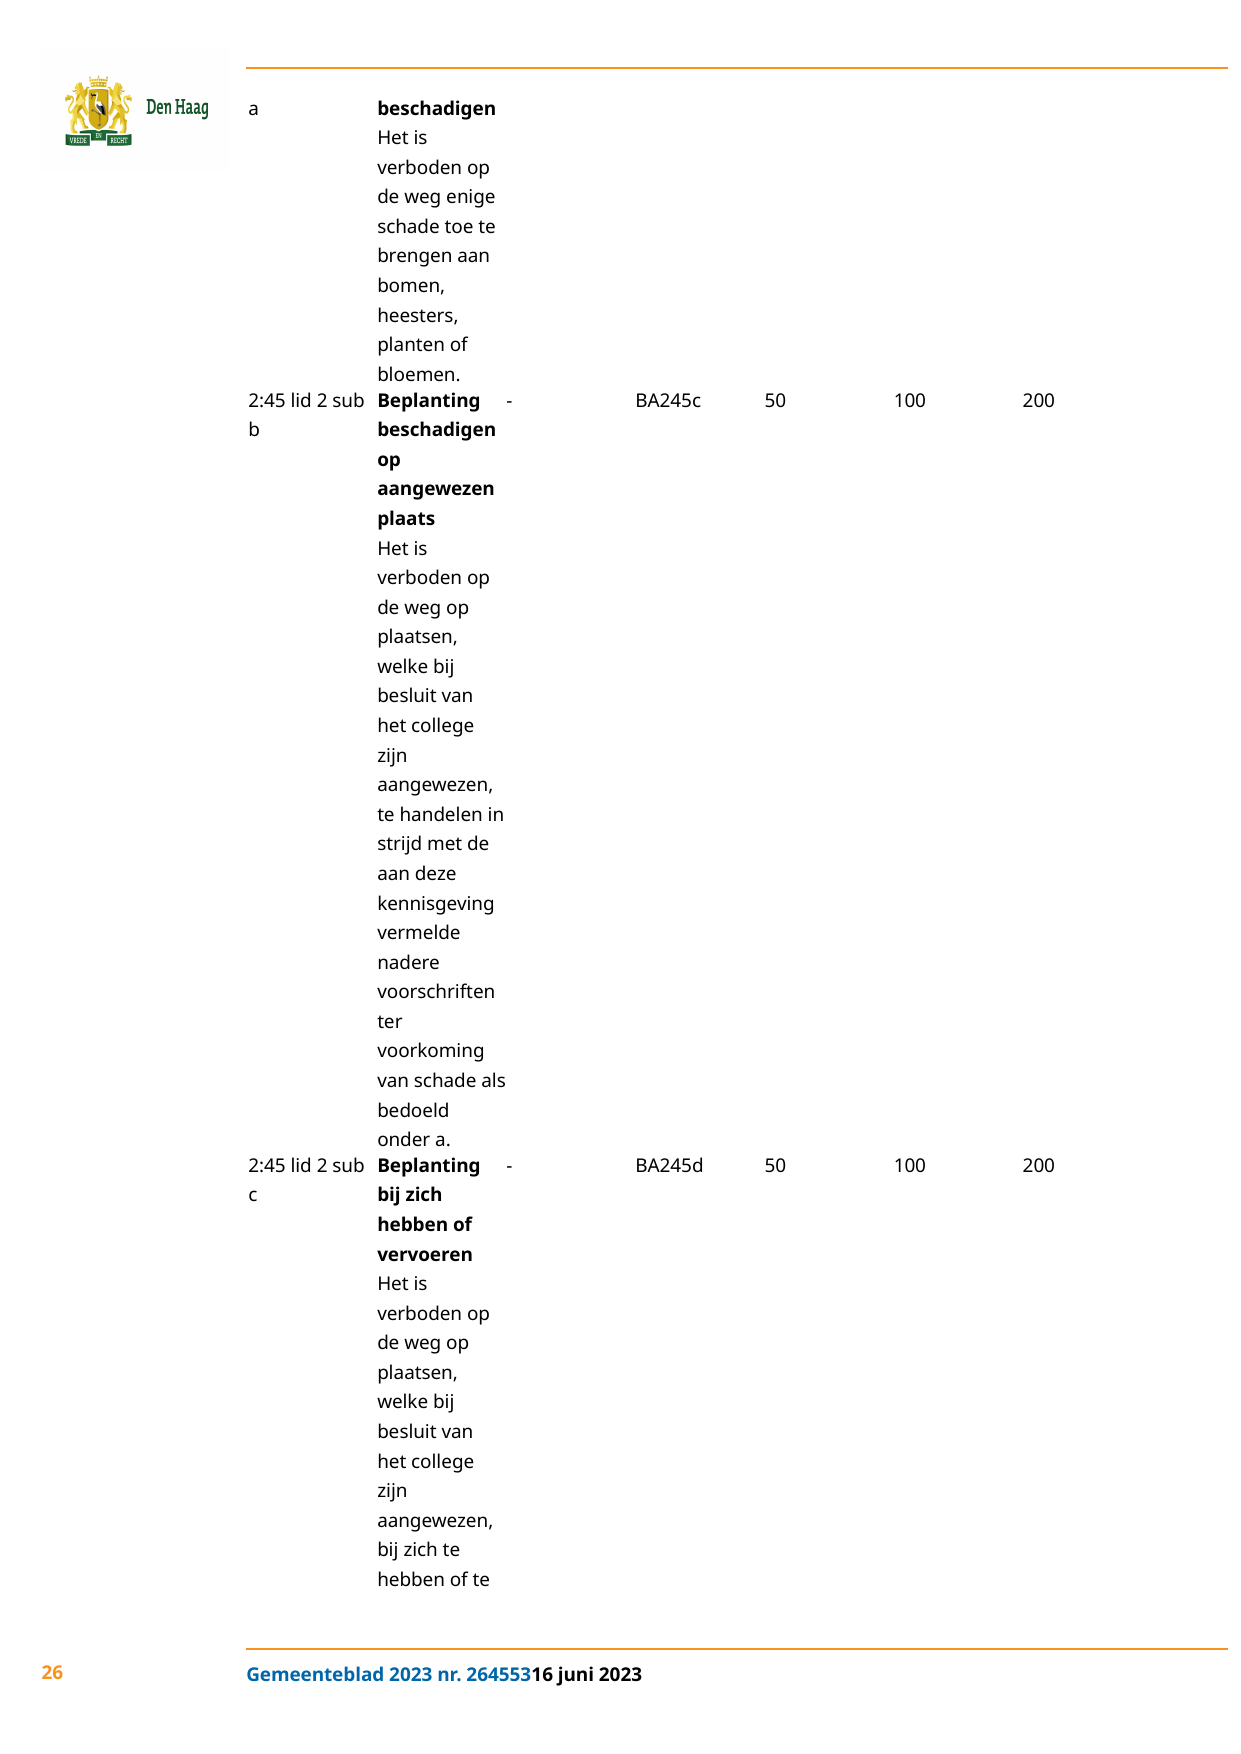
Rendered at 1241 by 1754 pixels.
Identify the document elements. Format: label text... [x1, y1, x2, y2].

table_cell 2:45 lid 2 sub b [248, 387, 377, 1152]
table_cell 50 [764, 387, 893, 1152]
table_cell beschadigen Het is verboden op de weg enige schade toe te brengen aan bomen, heesters, planten of bloemen. [377, 95, 506, 387]
table_cell 200 [1023, 387, 1152, 1152]
table_cell BA245d [635, 1152, 764, 1592]
table_cell - [506, 1152, 635, 1592]
table_cell [1023, 95, 1152, 387]
table_cell a [248, 95, 377, 387]
table_cell [764, 95, 893, 387]
table_cell 100 [894, 387, 1022, 1152]
table_cell - [506, 95, 635, 387]
table_cell [635, 95, 764, 387]
table_cell Beplanting bij zich hebben of vervoeren Het is verboden op de weg op plaatsen, welke bij besluit van het college zijn aangewezen, bij zich te hebben of te [377, 1152, 506, 1592]
table_cell [894, 95, 1022, 387]
table_cell 2:45 lid 2 sub c [248, 1152, 377, 1592]
table_cell - [506, 387, 635, 1152]
table_cell 100 [894, 1152, 1022, 1592]
picture [41, 47, 231, 172]
table_cell BA245c [635, 387, 764, 1152]
table_cell 200 [1023, 1152, 1152, 1592]
table_cell Beplanting beschadigen op aangewezen plaats Het is verboden op de weg op plaatsen, welke bij besluit van het college zijn aangewezen, te handelen in strijd met de aan deze kennisgeving vermelde nadere voorschriften ter voorkoming van schade als bedoeld onder a. [377, 387, 506, 1152]
table_cell 50 [764, 1152, 893, 1592]
